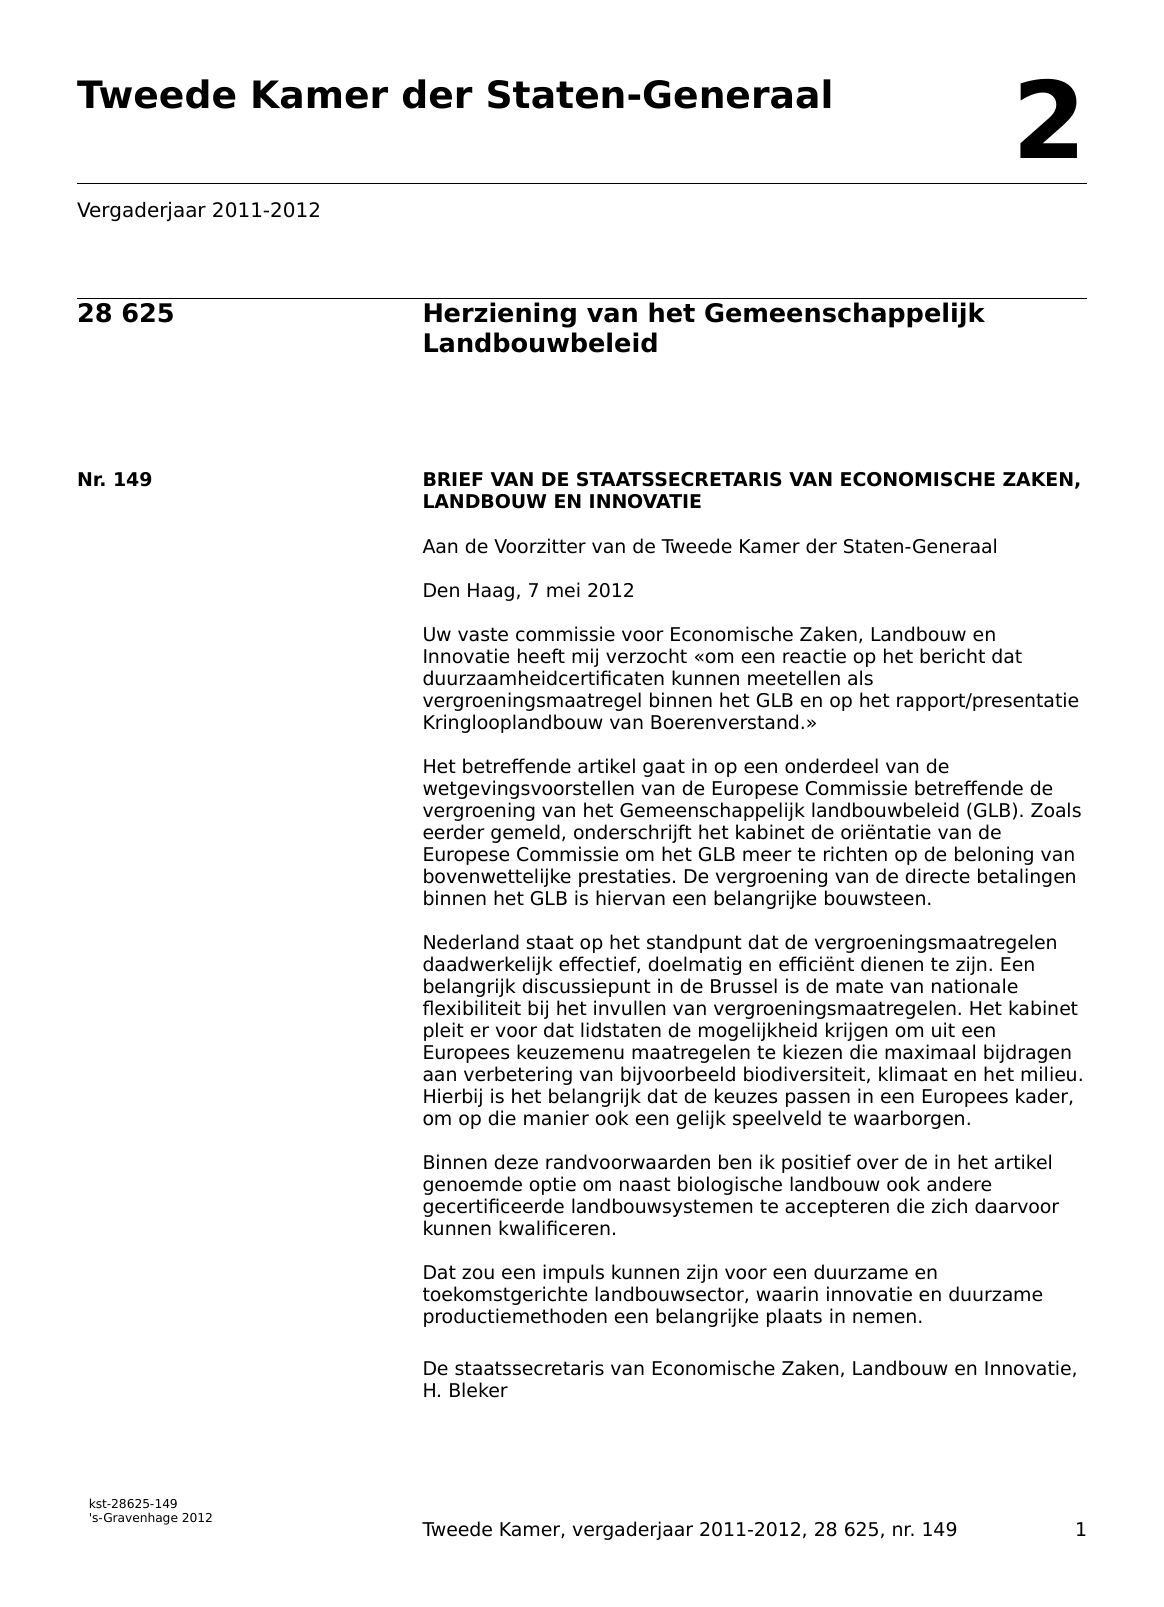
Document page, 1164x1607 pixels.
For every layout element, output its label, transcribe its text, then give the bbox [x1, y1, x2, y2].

text De staatssecretaris van Economische Zaken, Landbouw en Innovatie, H. Bleker [422, 1358, 1087, 1402]
text Uw vaste commissie voor Economische Zaken, Landbouw en Innovatie heeft mij verzocht «om een reactie op het bericht dat duurzaamheidcertificaten kunnen meetellen als vergroeningsmaatregel binnen het GLB en op het rapport/presentatie Kringlooplandbouw van Boerenverstand.» [422, 624, 1087, 734]
text Dat zou een impuls kunnen zijn voor een duurzame en toekomstgerichte landbouwsector, waarin innovatie en duurzame productiemethoden een belangrijke plaats in nemen. [422, 1262, 1087, 1328]
table_header Tweede Kamer der Staten-Generaal [77, 59, 886, 183]
text Het betreffende artikel gaat in op een onderdeel van de wetgevingsvoorstellen van de Europese Commissie betreffende de vergroening van het Gemeenschappelijk landbouwbeleid (GLB). Zoals eerder gemeld, onderschrijft het kabinet de oriëntatie van de Europese Commissie om het GLB meer te richten op de beloning van bovenwettelijke prestaties. De vergroening van de directe betalingen binnen het GLB is hiervan een belangrijke bouwsteen. [422, 756, 1087, 910]
text Den Haag, 7 mei 2012 [422, 580, 1087, 602]
text kst-28625-149 [88, 1497, 323, 1511]
text Binnen deze randvoorwaarden ben ik positief over de in het artikel genoemde optie om naast biologische landbouw ook andere gecertificeerde landbouwsystemen te accepteren die zich daarvoor kunnen kwalificeren. [422, 1152, 1087, 1240]
table_header 2 [886, 59, 1087, 183]
text Nederland staat op het standpunt dat de vergroeningsmaatregelen daadwerkelijk effectief, doelmatig en efficiënt dienen te zijn. Een belangrijk discussiepunt in de Brussel is de mate van nationale flexibiliteit bij het invullen van vergroeningsmaatregelen. Het kabinet pleit er voor dat lidstaten de mogelijkheid krijgen om uit een Europees keuzemenu maatregelen te kiezen die maximaal bijdragen aan verbetering van bijvoorbeeld biodiversiteit, klimaat en het milieu. Hierbij is het belangrijk dat de keuzes passen in een Europees kader, om op die manier ook een gelijk speelveld te waarborgen. [422, 932, 1087, 1130]
table_cell Vergaderjaar 2011-2012 [77, 184, 1087, 298]
text Aan de Voorzitter van de Tweede Kamer der Staten-Generaal [422, 536, 1087, 557]
subtitle 28 625 Herziening van het Gemeenschappelijk Landbouwbeleid [77, 299, 1087, 358]
subtitle Nr. 149 BRIEF VAN DE STAATSSECRETARIS VAN ECONOMISCHE ZAKEN, LANDBOUW EN INNOVATIE [77, 469, 1087, 513]
text 's-Gravenhage 2012 [88, 1511, 323, 1525]
